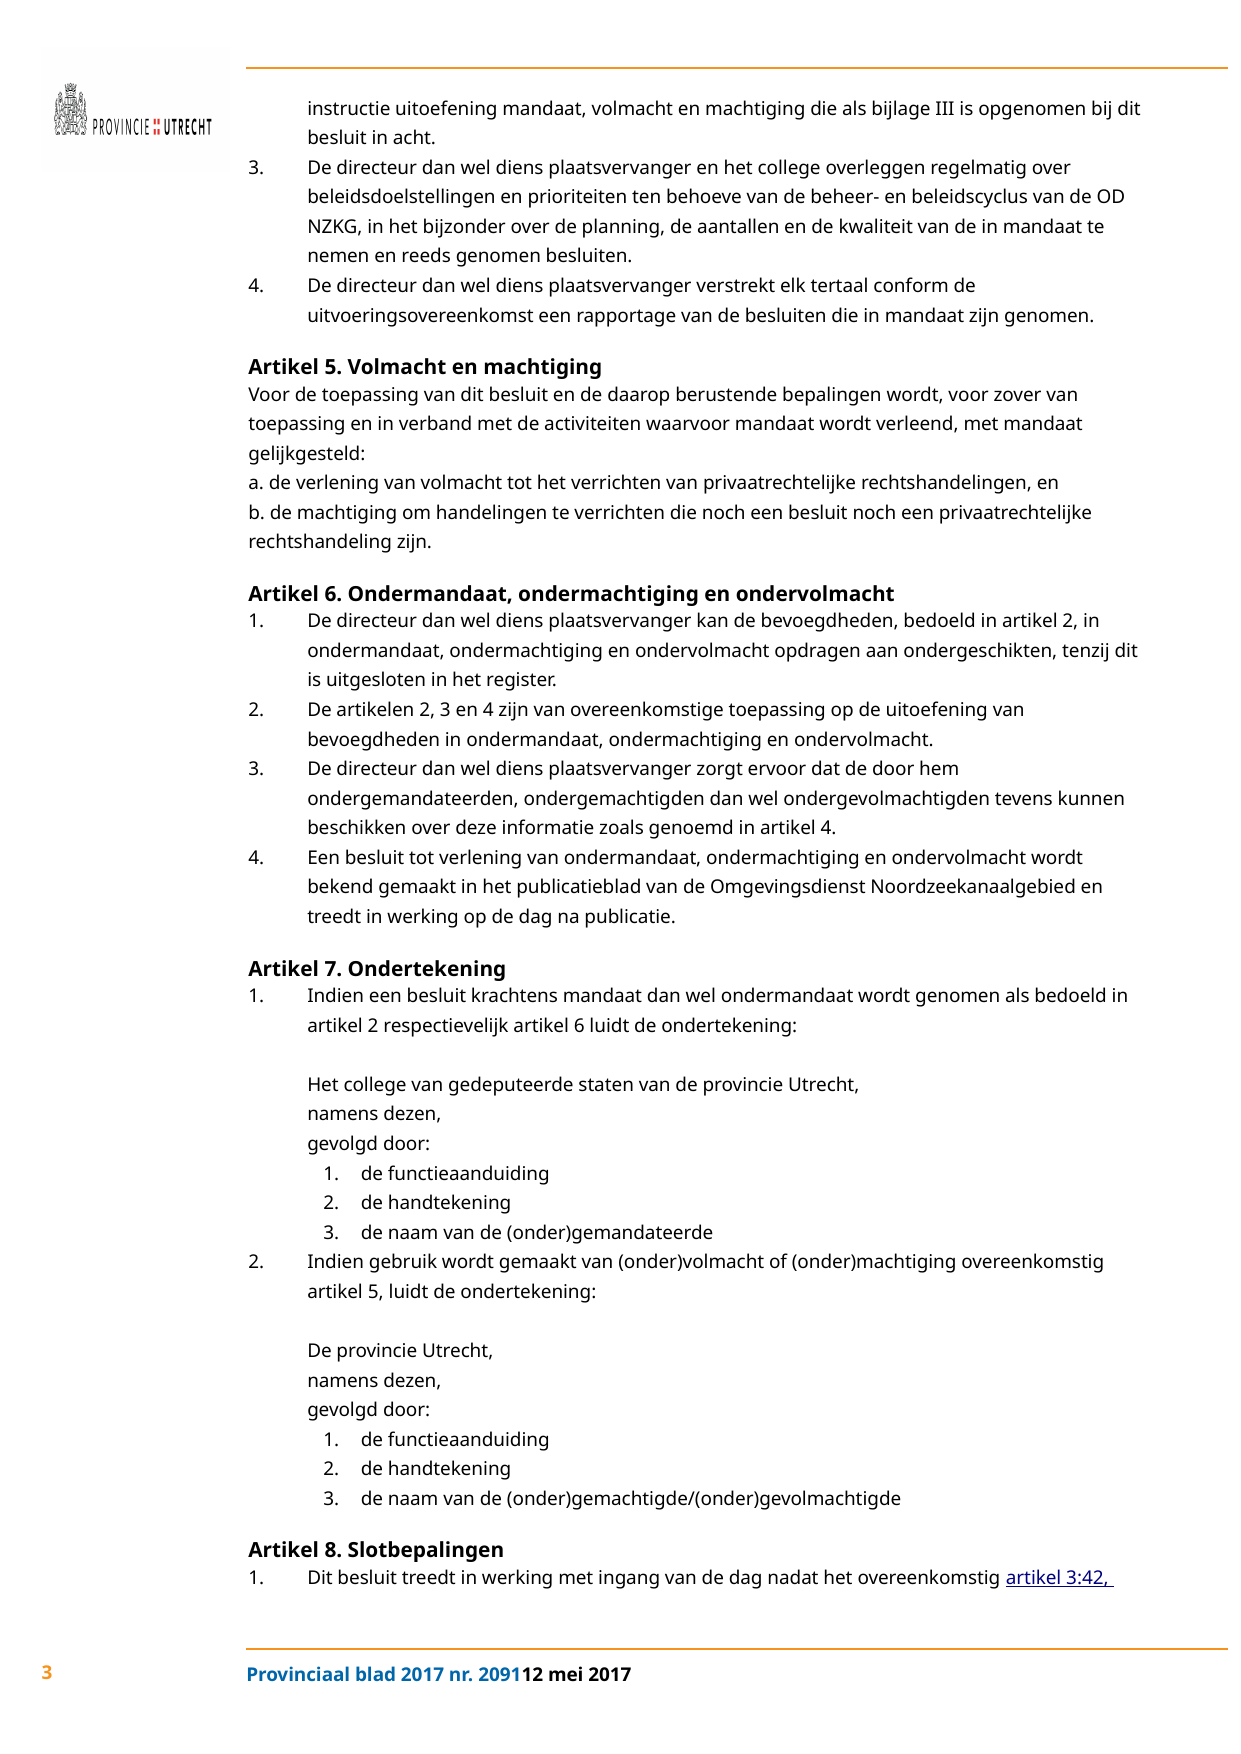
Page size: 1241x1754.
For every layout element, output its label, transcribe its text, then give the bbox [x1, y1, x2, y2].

list gevolgd door: [248, 1396, 1152, 1422]
list De provincie Utrecht, [248, 1337, 1152, 1363]
list namens dezen, [248, 1101, 1152, 1126]
text Voor de toepassing van dit besluit en de daarop berustende bepalingen wordt, voor zover van toepassing en in verband met de activiteiten waarvoor mandaat wordt verleend, met mandaat gelijkgesteld: [248, 381, 1152, 466]
list De directeur dan wel diens plaatsvervanger kan de bevoegdheden, bedoeld in artikel 2, in ondermandaat, ondermachtiging en ondervolmacht opdragen aan ondergeschikten, tenzij dit is uitgesloten in het register. [248, 607, 1152, 692]
list de functieaanduiding [323, 1160, 1152, 1185]
text Artikel 8. Slotbepalingen [248, 1536, 1152, 1564]
list de handtekening [323, 1456, 1152, 1481]
list Een besluit tot verlening van ondermandaat, ondermachtiging en ondervolmacht wordt bekend gemaakt in het publicatieblad van de Omgevingsdienst Noordzeekanaalgebied en treedt in werking op de dag na publicatie. [248, 844, 1152, 929]
list de naam van de (onder)gemachtigde/(onder)gevolmachtigde [323, 1485, 1152, 1511]
list Het college van gedeputeerde staten van de provincie Utrecht, [248, 1071, 1152, 1097]
text Artikel 6. Ondermandaat, ondermachtiging en ondervolmacht [248, 579, 1152, 607]
list de handtekening [323, 1189, 1152, 1215]
list instructie uitoefening mandaat, volmacht en machtiging die als bijlage III is opgenomen bij dit besluit in acht. [248, 95, 1152, 150]
list De directeur dan wel diens plaatsvervanger en het college overleggen regelmatig over beleidsdoelstellingen en prioriteiten ten behoeve van de beheer- en beleidscyclus van de OD NZKG, in het bijzonder over de planning, de aantallen en de kwaliteit van de in mandaat te nemen en reeds genomen besluiten. [248, 154, 1152, 268]
list De directeur dan wel diens plaatsvervanger verstrekt elk tertaal conform de uitvoeringsovereenkomst een rapportage van de besluiten die in mandaat zijn genomen. [248, 272, 1152, 328]
list namens dezen, [248, 1367, 1152, 1392]
list De directeur dan wel diens plaatsvervanger zorgt ervoor dat de door hem ondergemandateerden, ondergemachtigden dan wel ondergevolmachtigden tevens kunnen beschikken over deze informatie zoals genoemd in artikel 4. [248, 755, 1152, 840]
list De artikelen 2, 3 en 4 zijn van overeenkomstige toepassing op de uitoefening van bevoegdheden in ondermandaat, ondermachtiging en ondervolmacht. [248, 696, 1152, 752]
list Indien gebruik wordt gemaakt van (onder)volmacht of (onder)machtiging overeenkomstig artikel 5, luidt de ondertekening: [248, 1248, 1152, 1304]
text b. de machtiging om handelingen te verrichten die noch een besluit noch een privaatrechtelijke rechtshandeling zijn. [248, 499, 1152, 554]
list gevolgd door: [248, 1130, 1152, 1156]
picture [41, 47, 231, 172]
list de functieaanduiding [323, 1426, 1152, 1452]
text a. de verlening van volmacht tot het verrichten van privaatrechtelijke rechtshandelingen, en [248, 469, 1152, 495]
text Artikel 7. Ondertekening [248, 954, 1152, 982]
list de naam van de (onder)gemandateerde [323, 1219, 1152, 1244]
text Artikel 5. Volmacht en machtiging [248, 352, 1152, 381]
list Indien een besluit krachtens mandaat dan wel ondermandaat wordt genomen als bedoeld in artikel 2 respectievelijk artikel 6 luidt de ondertekening: [248, 982, 1152, 1037]
list Dit besluit treedt in werking met ingang van de dag nadat het overeenkomstig artikel 3:42, [248, 1564, 1152, 1590]
